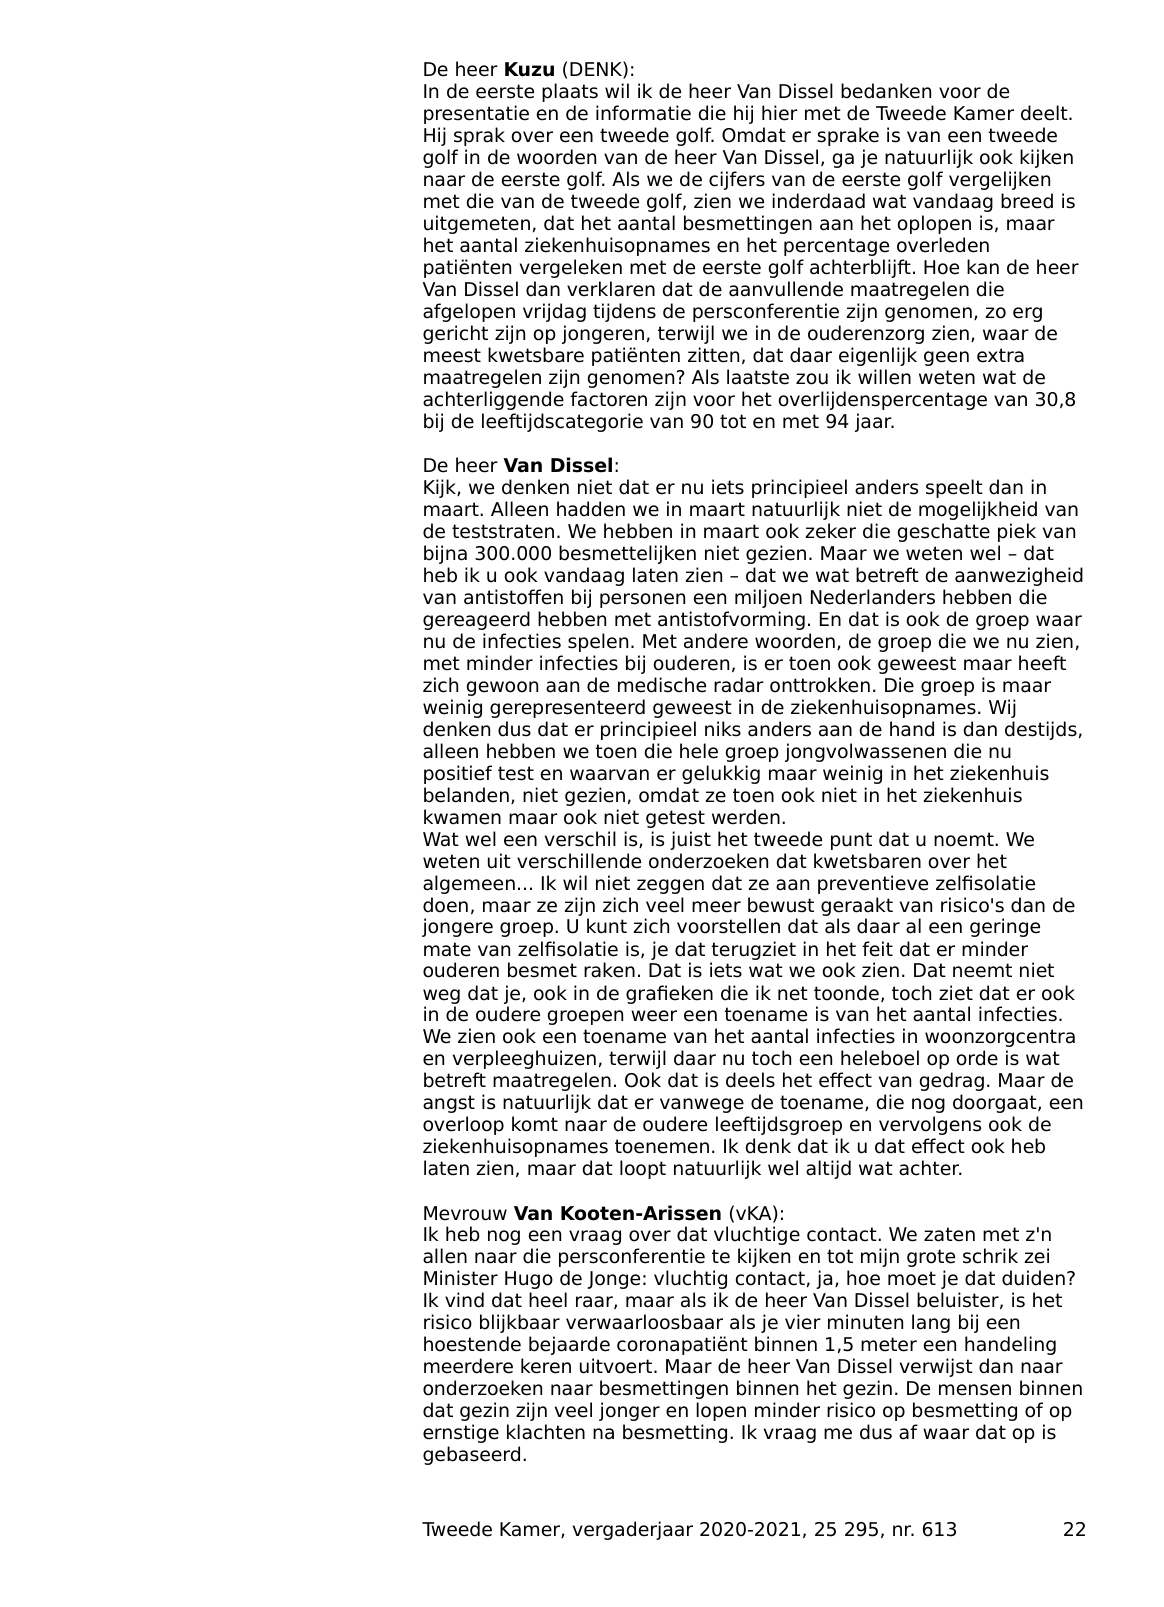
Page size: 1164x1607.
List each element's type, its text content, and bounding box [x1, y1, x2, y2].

text In de eerste plaats wil ik de heer Van Dissel bedanken voor de presentatie en de informatie die hij hier met de Tweede Kamer deelt. Hij sprak over een tweede golf. Omdat er sprake is van een tweede golf in de woorden van de heer Van Dissel, ga je natuurlijk ook kijken naar de eerste golf. Als we de cijfers van de eerste golf vergelijken met die van de tweede golf, zien we inderdaad wat vandaag breed is uitgemeten, dat het aantal besmettingen aan het oplopen is, maar het aantal ziekenhuisopnames en het percentage overleden patiënten vergeleken met de eerste golf achterblijft. Hoe kan de heer Van Dissel dan verklaren dat de aanvullende maatregelen die afgelopen vrijdag tijdens de persconferentie zijn genomen, zo erg gericht zijn op jongeren, terwijl we in de ouderenzorg zien, waar de meest kwetsbare patiënten zitten, dat daar eigenlijk geen extra maatregelen zijn genomen? Als laatste zou ik willen weten wat de achterliggende factoren zijn voor het overlijdenspercentage van 30,8 bij de leeftijdscategorie van 90 tot en met 94 jaar. [422, 81, 1087, 433]
text Ik heb nog een vraag over dat vluchtige contact. We zaten met z'n allen naar die persconferentie te kijken en tot mijn grote schrik zei Minister Hugo de Jonge: vluchtig contact, ja, hoe moet je dat duiden? Ik vind dat heel raar, maar als ik de heer Van Dissel beluister, is het risico blijkbaar verwaarloosbaar als je vier minuten lang bij een hoestende bejaarde coronapatiënt binnen 1,5 meter een handeling meerdere keren uitvoert. Maar de heer Van Dissel verwijst dan naar onderzoeken naar besmettingen binnen het gezin. De mensen binnen dat gezin zijn veel jonger en lopen minder risico op besmetting of op ernstige klachten na besmetting. Ik vraag me dus af waar dat op is gebaseerd. [422, 1224, 1087, 1466]
text Wat wel een verschil is, is juist het tweede punt dat u noemt. We weten uit verschillende onderzoeken dat kwetsbaren over het algemeen... Ik wil niet zeggen dat ze aan preventieve zelfisolatie doen, maar ze zijn zich veel meer bewust geraakt van risico's dan de jongere groep. U kunt zich voorstellen dat als daar al een geringe mate van zelfisolatie is, je dat terugziet in het feit dat er minder ouderen besmet raken. Dat is iets wat we ook zien. Dat neemt niet weg dat je, ook in de grafieken die ik net toonde, toch ziet dat er ook in de oudere groepen weer een toename is van het aantal infecties. We zien ook een toename van het aantal infecties in woonzorgcentra en verpleeghuizen, terwijl daar nu toch een heleboel op orde is wat betreft maatregelen. Ook dat is deels het effect van gedrag. Maar de angst is natuurlijk dat er vanwege de toename, die nog doorgaat, een overloop komt naar de oudere leeftijdsgroep en vervolgens ook de ziekenhuisopnames toenemen. Ik denk dat ik u dat effect ook heb laten zien, maar dat loopt natuurlijk wel altijd wat achter. [422, 828, 1087, 1180]
text De heer Van Dissel: [422, 455, 1087, 477]
text Mevrouw Van Kooten-Arissen (vKA): [422, 1202, 1087, 1224]
text Kijk, we denken niet dat er nu iets principieel anders speelt dan in maart. Alleen hadden we in maart natuurlijk niet de mogelijkheid van de teststraten. We hebben in maart ook zeker die geschatte piek van bijna 300.000 besmettelijken niet gezien. Maar we weten wel – dat heb ik u ook vandaag laten zien – dat we wat betreft de aanwezigheid van antistoffen bij personen een miljoen Nederlanders hebben die gereageerd hebben met antistofvorming. En dat is ook de groep waar nu de infecties spelen. Met andere woorden, de groep die we nu zien, met minder infecties bij ouderen, is er toen ook geweest maar heeft zich gewoon aan de medische radar onttrokken. Die groep is maar weinig gerepresenteerd geweest in de ziekenhuisopnames. Wij denken dus dat er principieel niks anders aan de hand is dan destijds, alleen hebben we toen die hele groep jongvolwassenen die nu positief test en waarvan er gelukkig maar weinig in het ziekenhuis belanden, niet gezien, omdat ze toen ook niet in het ziekenhuis kwamen maar ook niet getest werden. [422, 477, 1087, 828]
text De heer Kuzu (DENK): [422, 59, 1087, 81]
